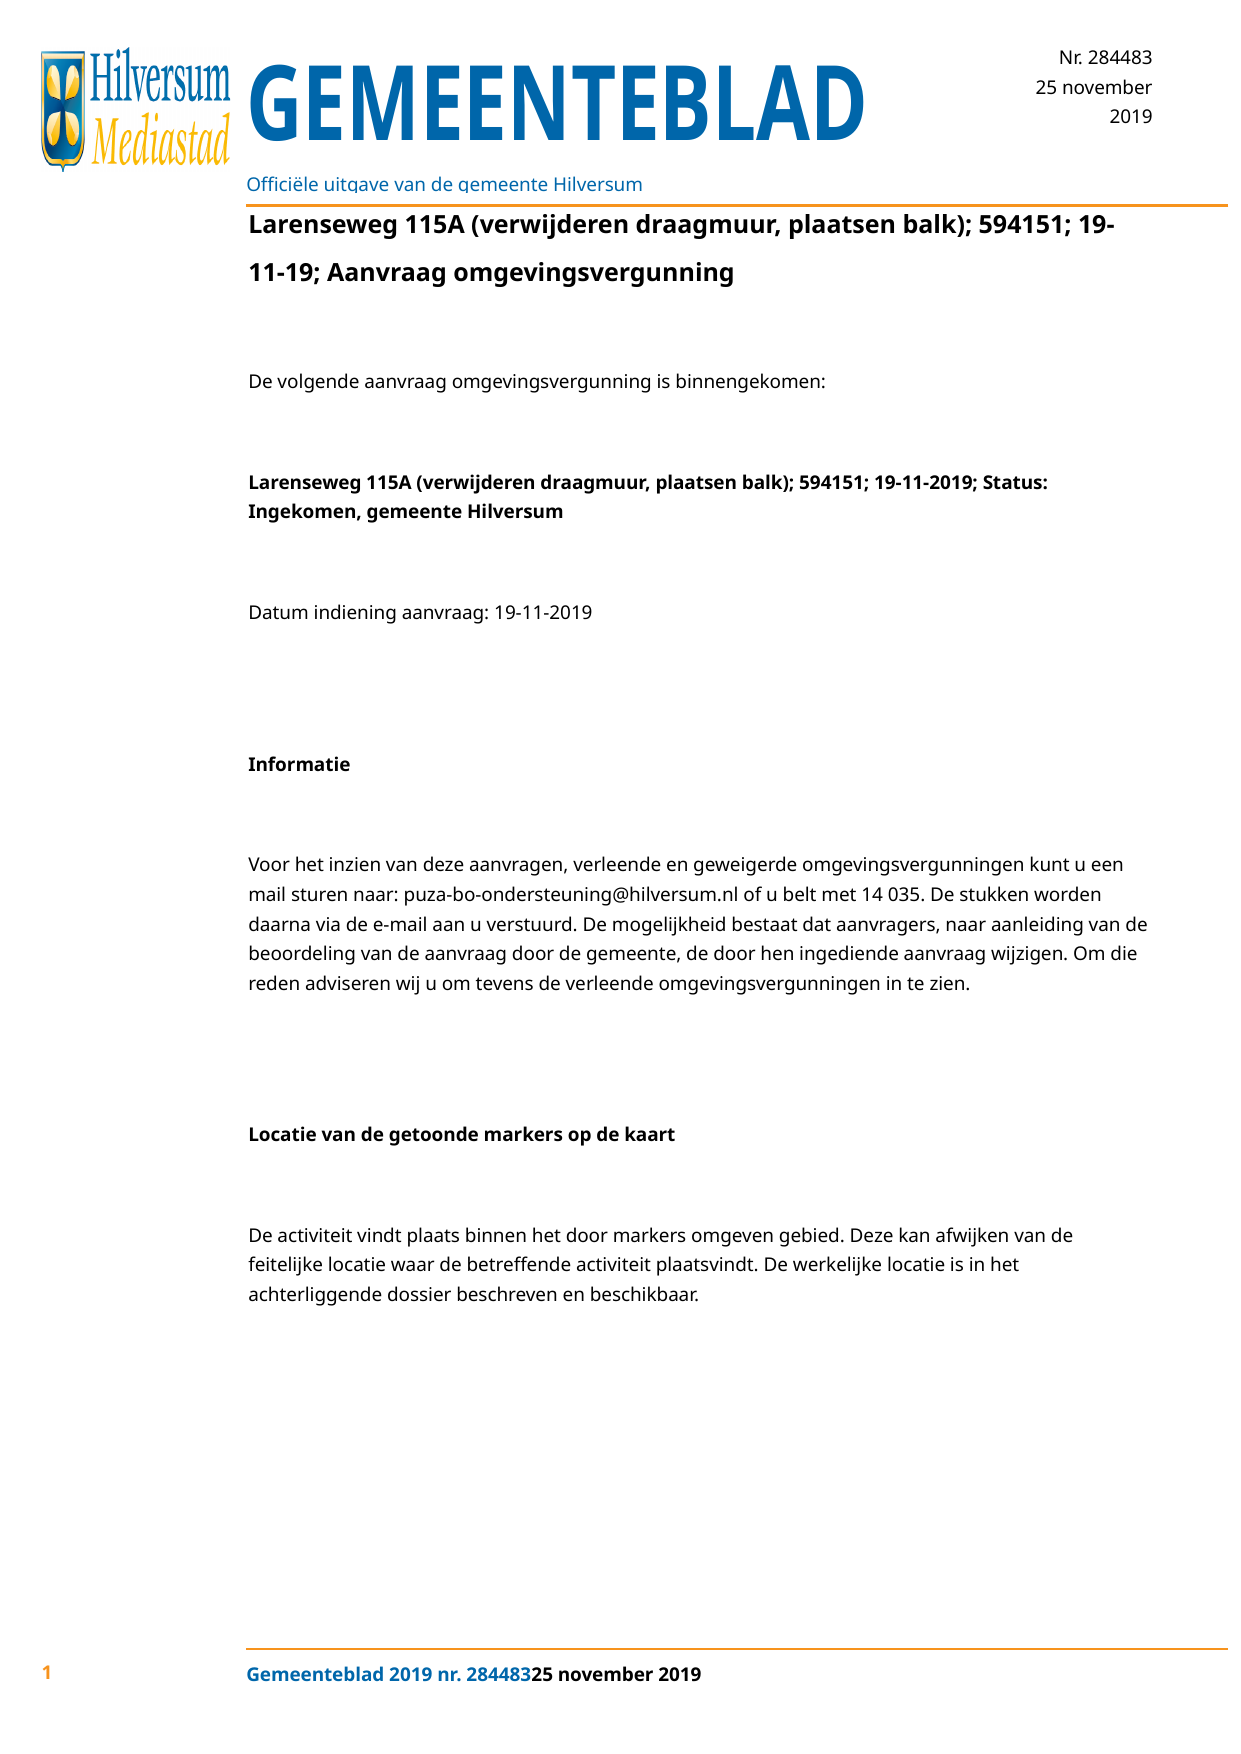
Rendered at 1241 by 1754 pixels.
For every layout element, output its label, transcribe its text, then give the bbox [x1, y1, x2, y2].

picture [41, 47, 231, 172]
text Datum indiening aanvraag: 19-11-2019 [248, 599, 1152, 625]
text Larenseweg 115A (verwijderen draagmuur, plaatsen balk); 594151; 19-11-2019; Status: Ingekomen, gemeente Hilversum [248, 469, 1152, 524]
text Informatie [248, 751, 1152, 777]
text Larenseweg 115A (verwijderen draagmuur, plaatsen balk); 594151; 19-11-19; Aanvraag omgevingsvergunning [248, 207, 1152, 288]
text De volgende aanvraag omgevingsvergunning is binnengekomen: [248, 368, 1152, 394]
text De activiteit vindt plaats binnen het door markers omgeven gebied. Deze kan afwijken van de feitelijke locatie waar de betreffende activiteit plaatsvindt. De werkelijke locatie is in het achterliggende dossier beschreven en beschikbaar. [248, 1222, 1152, 1307]
text Voor het inzien van deze aanvragen, verleende en geweigerde omgevingsvergunningen kunt u een mail sturen naar: puza-bo-ondersteuning@hilversum.nl of u belt met 14 035. De stukken worden daarna via de e-mail aan u verstuurd. De mogelijkheid bestaat dat aanvragers, naar aanleiding van de beoordeling van de aanvraag door de gemeente, de door hen ingediende aanvraag wijzigen. Om die reden adviseren wij u om tevens de verleende omgevingsvergunningen in te zien. [248, 852, 1152, 996]
text Locatie van de getoonde markers op de kaart [248, 1121, 1152, 1147]
